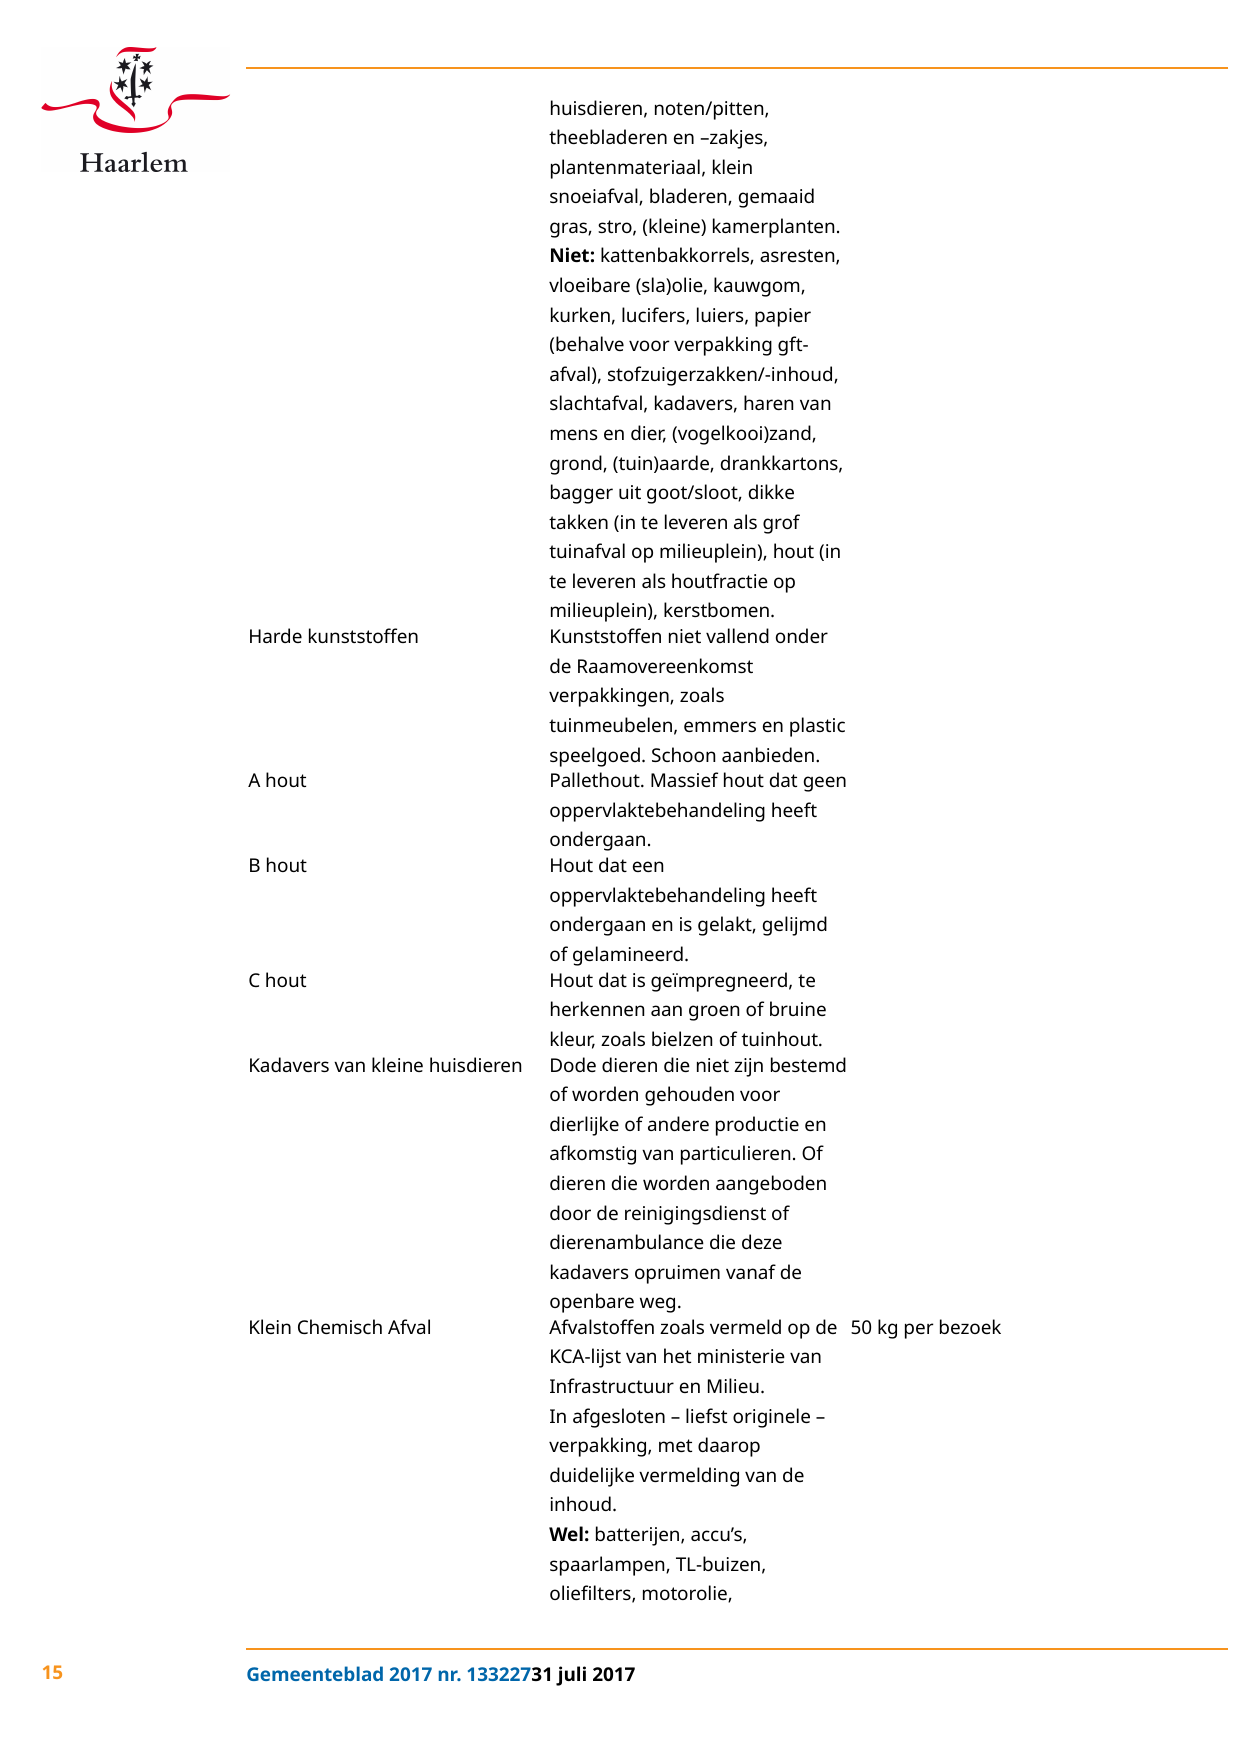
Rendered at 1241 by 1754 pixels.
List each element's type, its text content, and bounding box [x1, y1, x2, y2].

table_cell Harde kunststoffen [248, 624, 549, 767]
table_cell Kadavers van kleine huisdieren [248, 1052, 549, 1314]
table_cell [850, 95, 1152, 623]
picture [41, 47, 231, 172]
table_cell A hout [248, 768, 549, 852]
table_cell [850, 768, 1152, 852]
table_cell huisdieren, noten/pitten, theebladeren en –zakjes, plantenmateriaal, klein snoeiafval, bladeren, gemaaid gras, stro, (kleine) kamerplanten. Niet: kattenbakkorrels, asresten, vloeibare (sla)olie, kauwgom, kurken, lucifers, luiers, papier (behalve voor verpakking gft-afval), stofzuigerzakken/-inhoud, slachtafval, kadavers, haren van mens en dier, (vogelkooi)zand, grond, (tuin)aarde, drankkartons, bagger uit goot/sloot, dikke takken (in te leveren als grof tuinafval op milieuplein), hout (in te leveren als houtfractie op milieuplein), kerstbomen. [549, 95, 850, 623]
table_cell 50 kg per bezoek [850, 1314, 1152, 1606]
table_cell [850, 1052, 1152, 1314]
table_cell Dode dieren die niet zijn bestemd of worden gehouden voor dierlijke of andere productie en afkomstig van particulieren. Of dieren die worden aangeboden door de reinigingsdienst of dierenambulance die deze kadavers opruimen vanaf de openbare weg. [549, 1052, 850, 1314]
table_cell Pallethout. Massief hout dat geen oppervlaktebehandeling heeft ondergaan. [549, 768, 850, 852]
table_cell Hout dat is geïmpregneerd, te herkennen aan groen of bruine kleur, zoals bielzen of tuinhout. [549, 967, 850, 1052]
table_cell [850, 967, 1152, 1052]
table_cell [248, 95, 549, 623]
table_cell Afvalstoffen zoals vermeld op de KCA-lijst van het ministerie van Infrastructuur en Milieu. In afgesloten – liefst originele – verpakking, met daarop duidelijke vermelding van de inhoud. Wel: batterijen, accu’s, spaarlampen, TL-buizen, oliefilters, motorolie, [549, 1314, 850, 1606]
table_cell Hout dat een oppervlaktebehandeling heeft ondergaan en is gelakt, gelijmd of gelamineerd. [549, 853, 850, 967]
table_cell Kunststoffen niet vallend onder de Raamovereenkomst verpakkingen, zoals tuinmeubelen, emmers en plastic speelgoed. Schoon aanbieden. [549, 624, 850, 767]
table_cell [850, 853, 1152, 967]
table_cell B hout [248, 853, 549, 967]
table_cell [850, 624, 1152, 767]
table_cell C hout [248, 967, 549, 1052]
table_cell Klein Chemisch Afval [248, 1314, 549, 1606]
